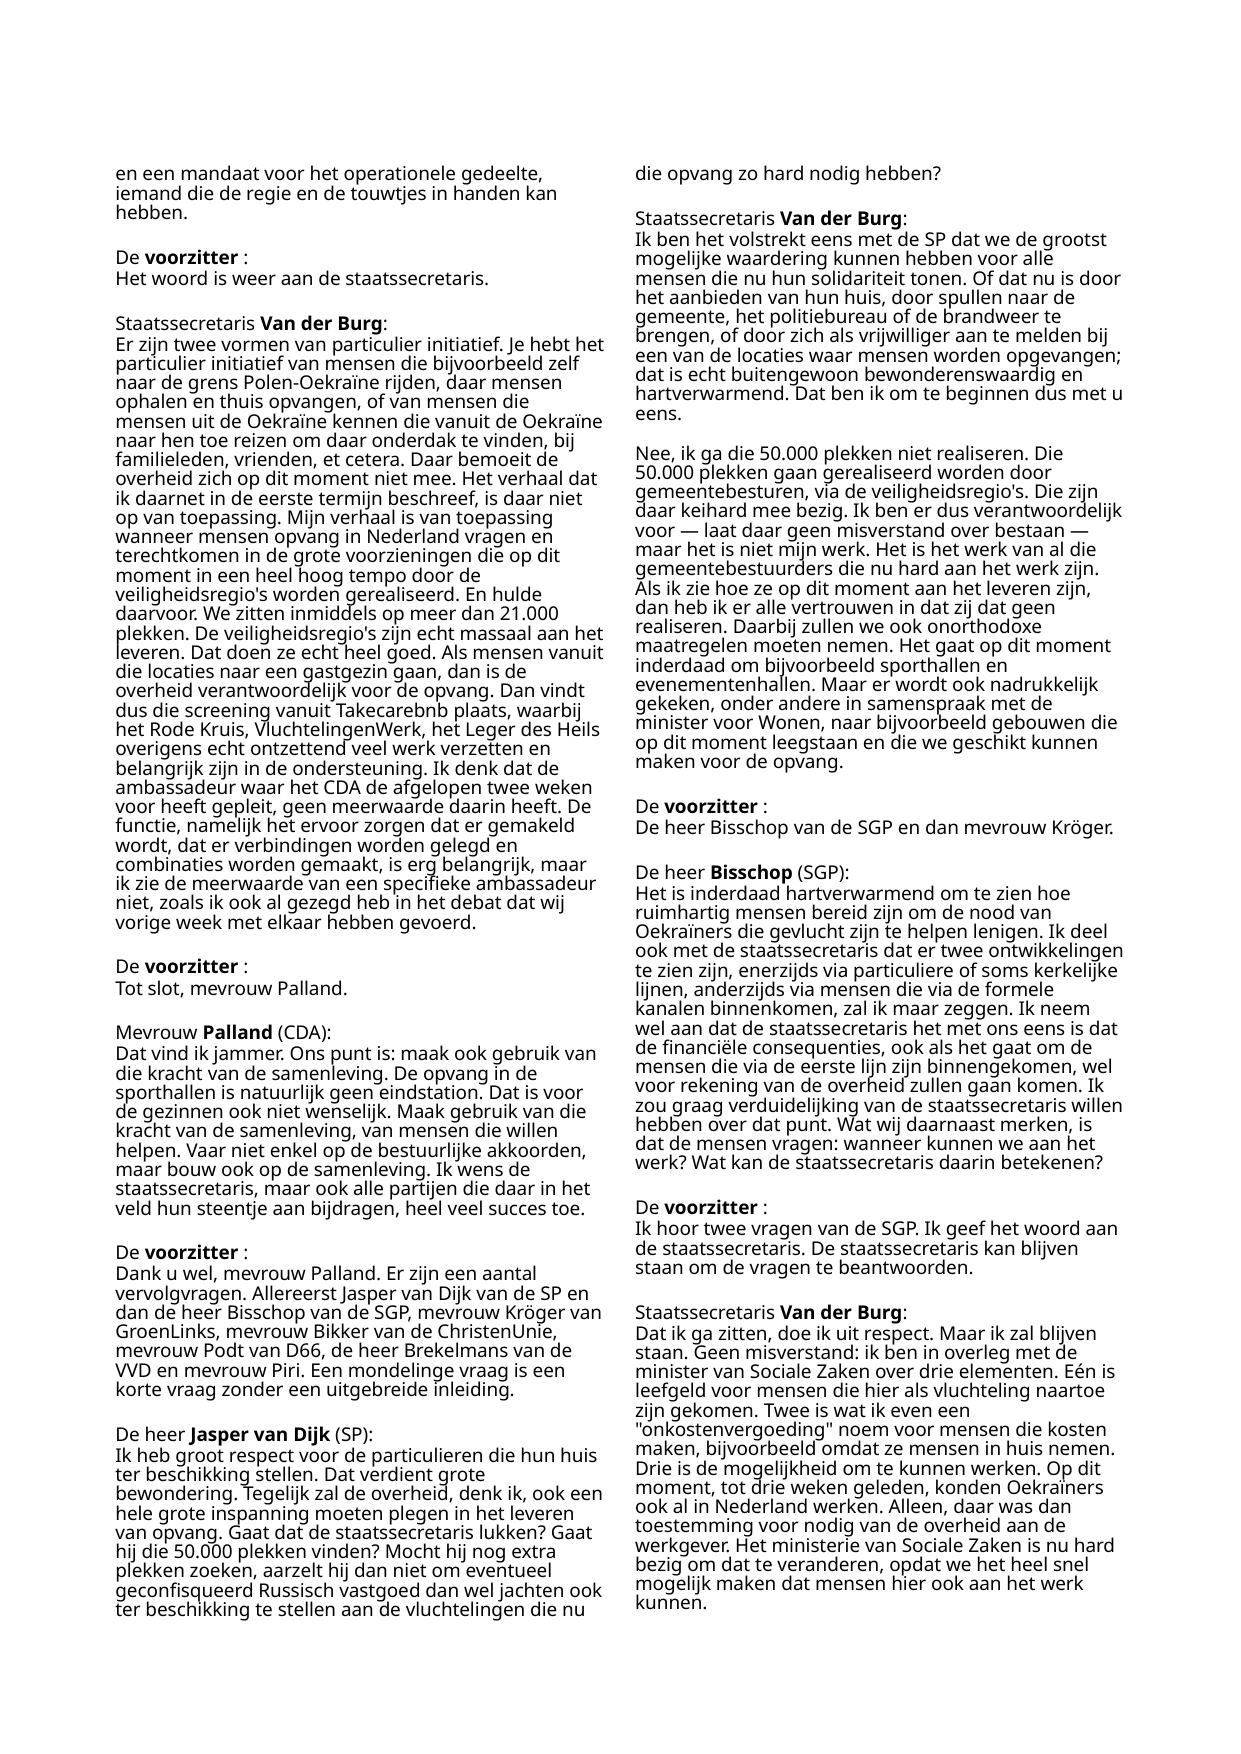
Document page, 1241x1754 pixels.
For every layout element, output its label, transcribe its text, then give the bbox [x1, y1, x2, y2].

text Ik ben het volstrekt eens met de SP dat we de grootst mogelijke waardering kunnen hebben voor alle mensen die nu hun solidariteit tonen. Of dat nu is door het aanbieden van hun huis, door spullen naar de gemeente, het politiebureau of de brandweer te brengen, of door zich als vrijwilliger aan te melden bij een van de locaties waar mensen worden opgevangen; dat is echt buitengewoon bewonderenswaardig en hartverwarmend. Dat ben ik om te beginnen dus met u eens. [635, 231, 1125, 424]
text Staatssecretaris Van der Burg: [635, 205, 1125, 231]
text Ik heb groot respect voor de particulieren die hun huis ter beschikking stellen. Dat verdient grote bewondering. Tegelijk zal de overheid, denk ik, ook een hele grote inspanning moeten plegen in het leveren van opvang. Gaat dat de staatssecretaris lukken? Gaat hij die 50.000 plekken vinden? Mocht hij nog extra plekken zoeken, aarzelt hij dan niet om eventueel geconfisqueerd Russisch vastgoed dan wel jachten ook ter beschikking te stellen aan de vluchtelingen die nu [115, 1447, 605, 1620]
text Nee, ik ga die 50.000 plekken niet realiseren. Die 50.000 plekken gaan gerealiseerd worden door gemeentebesturen, via de veiligheidsregio's. Die zijn daar keihard mee bezig. Ik ben er dus verantwoordelijk voor — laat daar geen misverstand over bestaan — maar het is niet mijn werk. Het is het werk van al die gemeentebestuurders die nu hard aan het werk zijn. Als ik zie hoe ze op dit moment aan het leveren zijn, dan heb ik er alle vertrouwen in dat zij dat geen realiseren. Daarbij zullen we ook onorthodoxe maatregelen moeten nemen. Het gaat op dit moment inderdaad om bijvoorbeeld sporthallen en evenementenhallen. Maar er wordt ook nadrukkelijk gekeken, onder andere in samenspraak met de minister voor Wonen, naar bijvoorbeeld gebouwen die op dit moment leegstaan en die we geschikt kunnen maken voor de opvang. [635, 444, 1125, 772]
text Het woord is weer aan de staatssecretaris. [115, 270, 605, 289]
text Dank u wel, mevrouw Palland. Er zijn een aantal vervolgvragen. Allereerst Jasper van Dijk van de SP en dan de heer Bisschop van de SGP, mevrouw Kröger van GroenLinks, mevrouw Bikker van de ChristenUnie, mevrouw Podt van D66, de heer Brekelmans van de VVD en mevrouw Piri. Een mondelinge vraag is een korte vraag zonder een uitgebreide inleiding. [115, 1265, 605, 1400]
text Mevrouw Palland (CDA): [115, 1019, 605, 1045]
text De voorzitter : [115, 244, 605, 270]
text De voorzitter : [635, 1194, 1125, 1220]
text die opvang zo hard nodig hebben? [635, 165, 1125, 184]
text De voorzitter : [115, 954, 605, 979]
text Dat ik ga zitten, doe ik uit respect. Maar ik zal blijven staan. Geen misverstand: ik ben in overleg met de minister van Sociale Zaken over drie elementen. Eén is leefgeld voor mensen die hier als vluchteling naartoe zijn gekomen. Twee is wat ik even een "onkostenvergoeding" noem voor mensen die kosten maken, bijvoorbeeld omdat ze mensen in huis nemen. Drie is de mogelijkheid om te kunnen werken. Op dit moment, tot drie weken geleden, konden Oekraïners ook al in Nederland werken. Alleen, daar was dan toestemming voor nodig van de overheid aan de werkgever. Het ministerie van Sociale Zaken is nu hard bezig om dat te veranderen, opdat we het heel snel mogelijk maken dat mensen hier ook aan het werk kunnen. [635, 1324, 1125, 1614]
text De heer Bisschop van de SGP en dan mevrouw Kröger. [635, 819, 1125, 838]
text Staatssecretaris Van der Burg: [635, 1299, 1125, 1324]
text Staatssecretaris Van der Burg: [115, 310, 605, 336]
text De voorzitter : [635, 793, 1125, 819]
text De voorzitter : [115, 1239, 605, 1265]
text Het is inderdaad hartverwarmend om te zien hoe ruimhartig mensen bereid zijn om de nood van Oekraïners die gevlucht zijn te helpen lenigen. Ik deel ook met de staatssecretaris dat er twee ontwikkelingen te zien zijn, enerzijds via particuliere of soms kerkelijke lijnen, anderzijds via mensen die via de formele kanalen binnenkomen, zal ik maar zeggen. Ik neem wel aan dat de staatssecretaris het met ons eens is dat de financiële consequenties, ook als het gaat om de mensen die via de eerste lijn zijn binnengekomen, wel voor rekening van de overheid zullen gaan komen. Ik zou graag verduidelijking van de staatssecretaris willen hebben over dat punt. Wat wij daarnaast merken, is dat de mensen vragen: wanneer kunnen we aan het werk? Wat kan de staatssecretaris daarin betekenen? [635, 884, 1125, 1174]
text Tot slot, mevrouw Palland. [115, 979, 605, 999]
text De heer Bisschop (SGP): [635, 859, 1125, 884]
text De heer Jasper van Dijk (SP): [115, 1421, 605, 1447]
text en een mandaat voor het operationele gedeelte, iemand die de regie en de touwtjes in handen kan hebben. [115, 165, 605, 223]
text Dat vind ik jammer. Ons punt is: maak ook gebruik van die kracht van de samenleving. De opvang in de sporthallen is natuurlijk geen eindstation. Dat is voor de gezinnen ook niet wenselijk. Maak gebruik van die kracht van de samenleving, van mensen die willen helpen. Vaar niet enkel op de bestuurlijke akkoorden, maar bouw ook op de samenleving. Ik wens de staatssecretaris, maar ook alle partijen die daar in het veld hun steentje aan bijdragen, heel veel succes toe. [115, 1045, 605, 1219]
text Er zijn twee vormen van particulier initiatief. Je hebt het particulier initiatief van mensen die bijvoorbeeld zelf naar de grens Polen-Oekraïne rijden, daar mensen ophalen en thuis opvangen, of van mensen die mensen uit de Oekraïne kennen die vanuit de Oekraïne naar hen toe reizen om daar onderdak te vinden, bij familieleden, vrienden, et cetera. Daar bemoeit de overheid zich op dit moment niet mee. Het verhaal dat ik daarnet in de eerste termijn beschreef, is daar niet op van toepassing. Mijn verhaal is van toepassing wanneer mensen opvang in Nederland vragen en terechtkomen in de grote voorzieningen die op dit moment in een heel hoog tempo door de veiligheidsregio's worden gerealiseerd. En hulde daarvoor. We zitten inmiddels op meer dan 21.000 plekken. De veiligheidsregio's zijn echt massaal aan het leveren. Dat doen ze echt heel goed. Als mensen vanuit die locaties naar een gastgezin gaan, dan is de overheid verantwoordelijk voor de opvang. Dan vindt dus die screening vanuit Takecarebnb plaats, waarbij het Rode Kruis, VluchtelingenWerk, het Leger des Heils overigens echt ontzettend veel werk verzetten en belangrijk zijn in de ondersteuning. Ik denk dat de ambassadeur waar het CDA de afgelopen twee weken voor heeft gepleit, geen meerwaarde daarin heeft. De functie, namelijk het ervoor zorgen dat er gemakeld wordt, dat er verbindingen worden gelegd en combinaties worden gemaakt, is erg belangrijk, maar ik zie de meerwaarde van een specifieke ambassadeur niet, zoals ik ook al gezegd heb in het debat dat wij vorige week met elkaar hebben gevoerd. [115, 336, 605, 933]
text Ik hoor twee vragen van de SGP. Ik geef het woord aan de staatssecretaris. De staatssecretaris kan blijven staan om de vragen te beantwoorden. [635, 1220, 1125, 1278]
